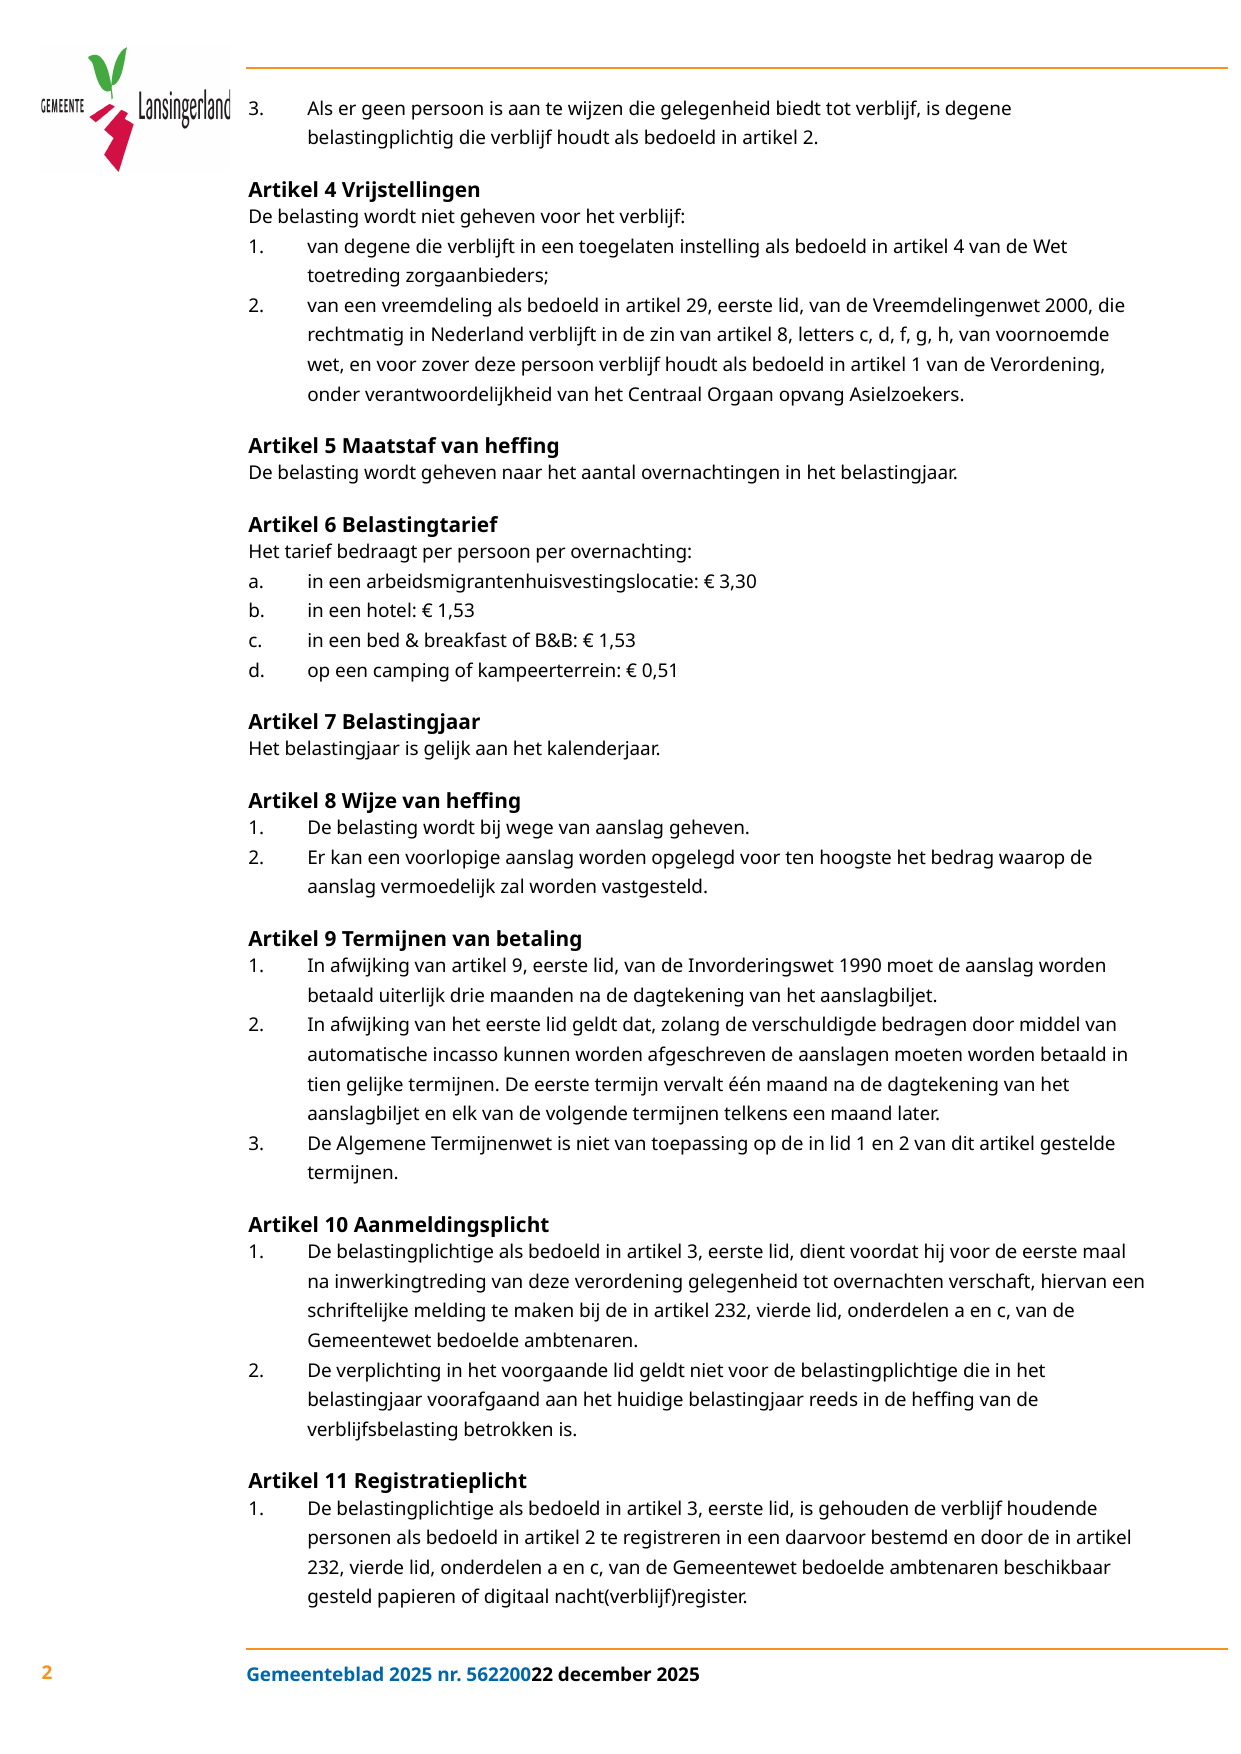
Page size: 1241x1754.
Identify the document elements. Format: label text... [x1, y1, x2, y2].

text Het tarief bedraagt per persoon per overnachting: [248, 538, 1152, 564]
list in een hotel: € 1,53 [248, 598, 1152, 623]
list in een bed & breakfast of B&B: € 1,53 [248, 627, 1152, 653]
text Artikel 11 Registratieplicht [248, 1466, 1152, 1495]
list in een arbeidsmigrantenhuisvestingslocatie: € 3,30 [248, 568, 1152, 594]
text Artikel 8 Wijze van heffing [248, 786, 1152, 814]
text Artikel 9 Termijnen van betaling [248, 924, 1152, 952]
list van een vreemdeling als bedoeld in artikel 29, eerste lid, van de Vreemdelingenwet 2000, die rechtmatig in Nederland verblijft in de zin van artikel 8, letters c, d, f, g, h, van voornoemde wet, en voor zover deze persoon verblijf houdt als bedoeld in artikel 1 van de Verordening, onder verantwoordelijkheid van het Centraal Orgaan opvang Asielzoekers. [248, 292, 1152, 406]
text Artikel 4 Vrijstellingen [248, 175, 1152, 203]
list In afwijking van artikel 9, eerste lid, van de Invorderingswet 1990 moet de aanslag worden betaald uiterlijk drie maanden na de dagtekening van het aanslagbiljet. [248, 952, 1152, 1008]
list Er kan een voorlopige aanslag worden opgelegd voor ten hoogste het bedrag waarop de aanslag vermoedelijk zal worden vastgesteld. [248, 844, 1152, 899]
text Artikel 10 Aanmeldingsplicht [248, 1210, 1152, 1238]
text Artikel 6 Belastingtarief [248, 510, 1152, 538]
list op een camping of kampeerterrein: € 0,51 [248, 657, 1152, 682]
text Artikel 7 Belastingjaar [248, 707, 1152, 736]
text Artikel 5 Maatstaf van heffing [248, 431, 1152, 459]
picture [41, 47, 231, 172]
list In afwijking van het eerste lid geldt dat, zolang de verschuldigde bedragen door middel van automatische incasso kunnen worden afgeschreven de aanslagen moeten worden betaald in tien gelijke termijnen. De eerste termijn vervalt één maand na de dagtekening van het aanslagbiljet en elk van de volgende termijnen telkens een maand later. [248, 1012, 1152, 1126]
text De belasting wordt niet geheven voor het verblijf: [248, 203, 1152, 229]
list van degene die verblijft in een toegelaten instelling als bedoeld in artikel 4 van de Wet toetreding zorgaanbieders; [248, 233, 1152, 288]
list De verplichting in het voorgaande lid geldt niet voor de belastingplichtige die in het belastingjaar voorafgaand aan het huidige belastingjaar reeds in de heffing van de verblijfsbelasting betrokken is. [248, 1357, 1152, 1442]
text Het belastingjaar is gelijk aan het kalenderjaar. [248, 736, 1152, 761]
list De belastingplichtige als bedoeld in artikel 3, eerste lid, dient voordat hij voor de eerste maal na inwerkingtreding van deze verordening gelegenheid tot overnachten verschaft, hiervan een schriftelijke melding te maken bij de in artikel 232, vierde lid, onderdelen a en c, van de Gemeentewet bedoelde ambtenaren. [248, 1238, 1152, 1353]
text De belasting wordt geheven naar het aantal overnachtingen in het belastingjaar. [248, 459, 1152, 485]
list De belasting wordt bij wege van aanslag geheven. [248, 814, 1152, 840]
list Als er geen persoon is aan te wijzen die gelegenheid biedt tot verblijf, is degene belastingplichtig die verblijf houdt als bedoeld in artikel 2. [248, 95, 1152, 150]
list De belastingplichtige als bedoeld in artikel 3, eerste lid, is gehouden de verblijf houdende personen als bedoeld in artikel 2 te registreren in een daarvoor bestemd en door de in artikel 232, vierde lid, onderdelen a en c, van de Gemeentewet bedoelde ambtenaren beschikbaar gesteld papieren of digitaal nacht(verblijf)register. [248, 1495, 1152, 1609]
list De Algemene Termijnenwet is niet van toepassing op de in lid 1 en 2 van dit artikel gestelde termijnen. [248, 1130, 1152, 1185]
